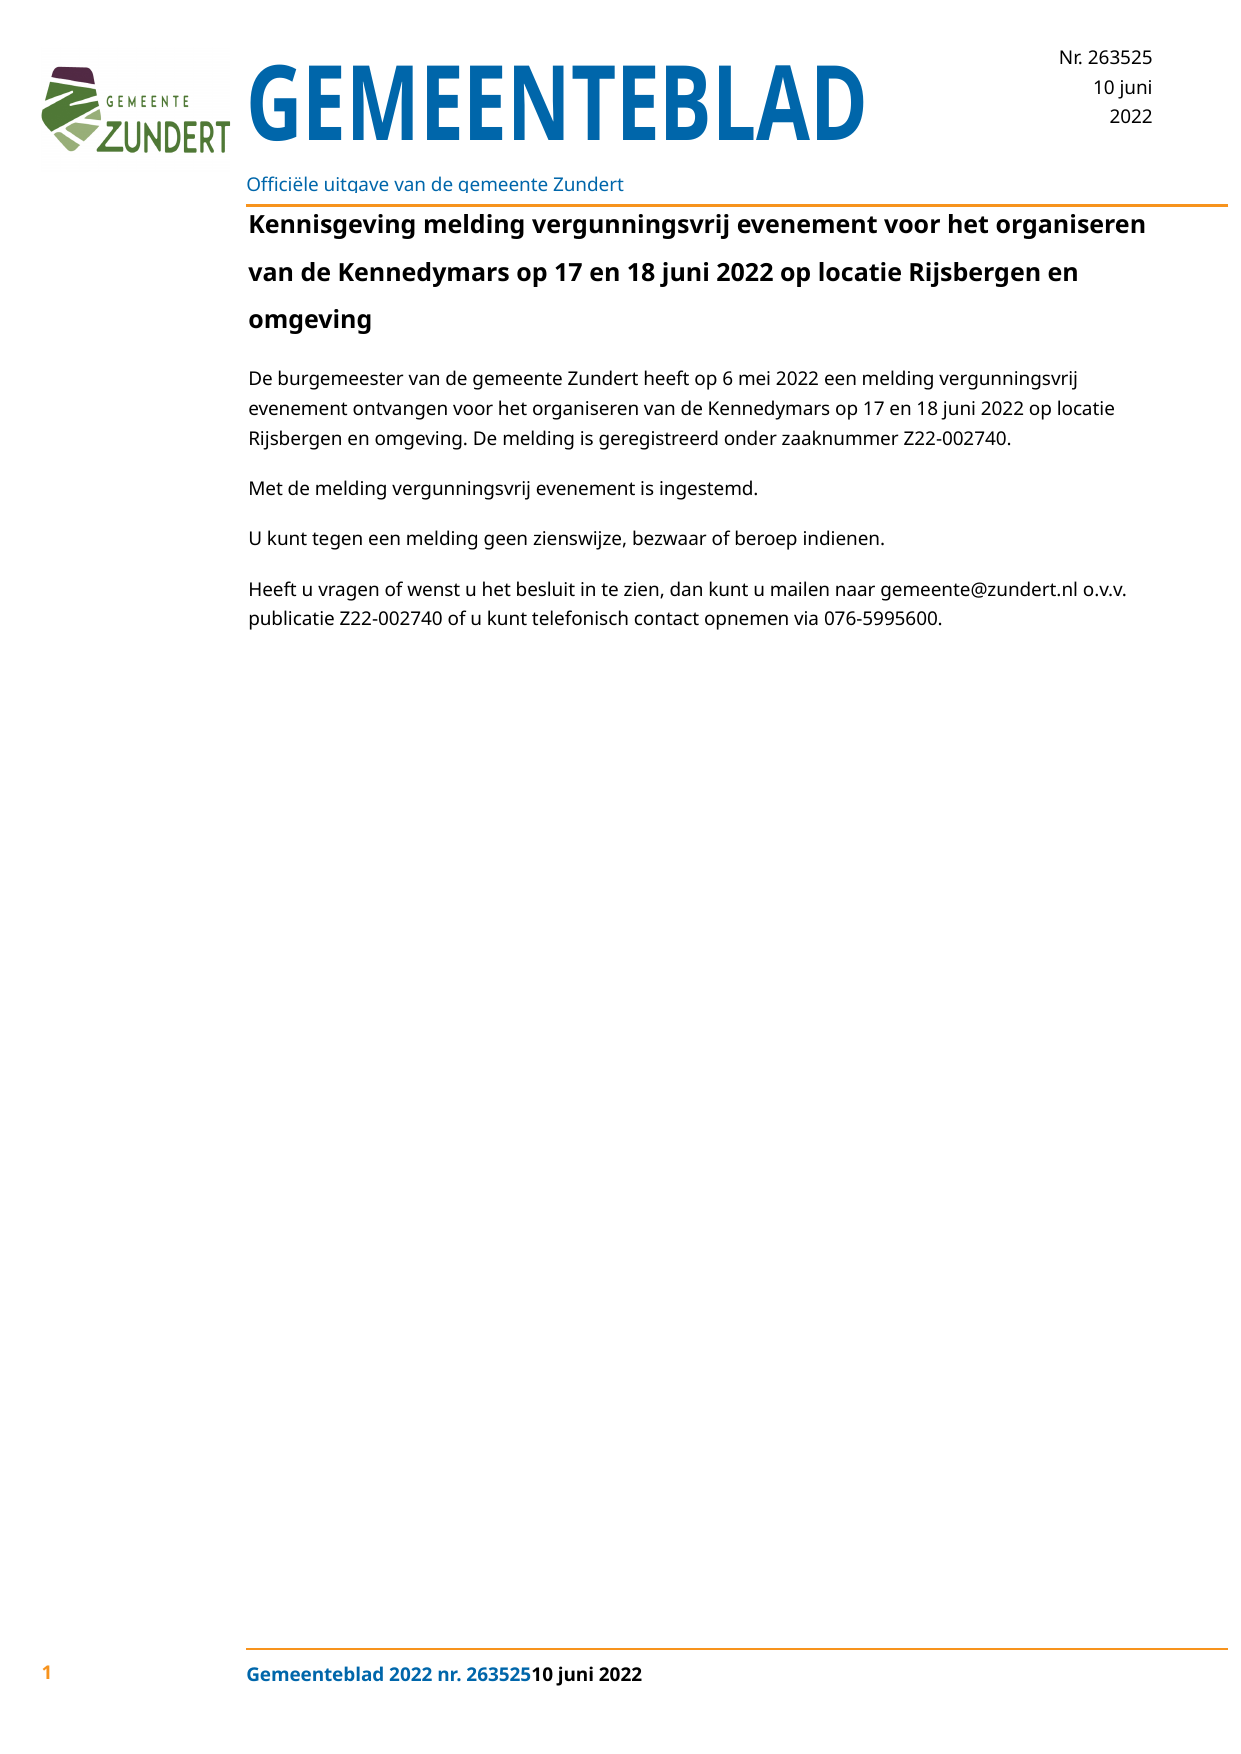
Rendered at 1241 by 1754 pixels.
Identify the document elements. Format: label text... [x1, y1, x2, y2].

text De burgemeester van de gemeente Zundert heeft op 6 mei 2022 een melding vergunningsvrij evenement ontvangen voor het organiseren van de Kennedymars op 17 en 18 juni 2022 op locatie Rijsbergen en omgeving. De melding is geregistreerd onder zaaknummer Z22-002740. [248, 366, 1152, 450]
text Kennisgeving melding vergunningsvrij evenement voor het organiseren van de Kennedymars op 17 en 18 juni 2022 op locatie Rijsbergen en omgeving [248, 207, 1152, 336]
text U kunt tegen een melding geen zienswijze, bezwaar of beroep indienen. [248, 526, 1152, 551]
text Met de melding vergunningsvrij evenement is ingestemd. [248, 475, 1152, 501]
picture [41, 47, 231, 172]
text Heeft u vragen of wenst u het besluit in te zien, dan kunt u mailen naar gemeente@zundert.nl o.v.v. publicatie Z22-002740 of u kunt telefonisch contact opnemen via 076-5995600. [248, 576, 1152, 631]
